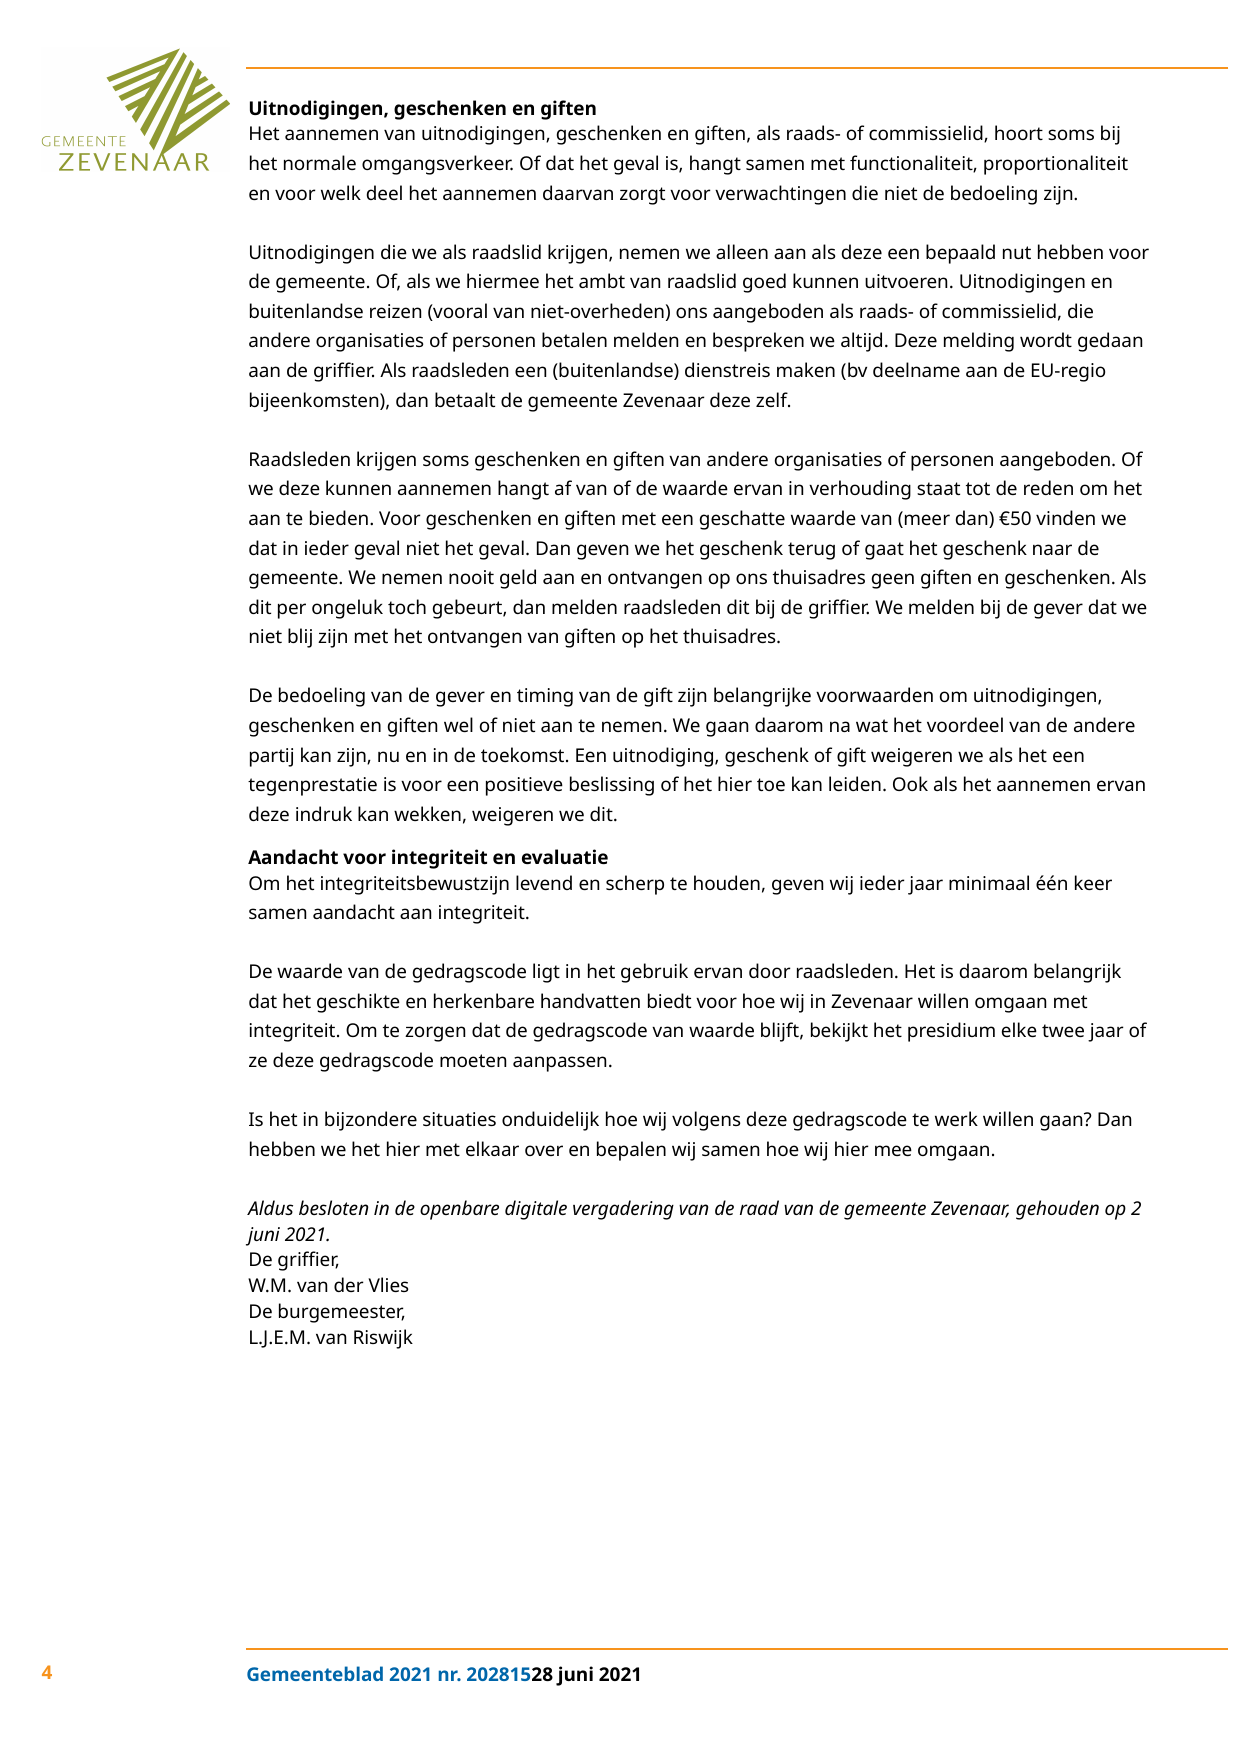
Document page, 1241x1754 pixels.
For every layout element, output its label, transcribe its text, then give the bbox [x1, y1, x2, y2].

picture [41, 47, 231, 172]
text W.M. van der Vlies [248, 1272, 1152, 1298]
text L.J.E.M. van Riswijk [248, 1324, 1152, 1349]
text Uitnodigingen, geschenken en giften [248, 95, 1152, 121]
text Aandacht voor integriteit en evaluatie [248, 844, 1152, 870]
text De griffier, [248, 1247, 1152, 1272]
text Raadsleden krijgen soms geschenken en giften van andere organisaties of personen aangeboden. Of we deze kunnen aannemen hangt af van of de waarde ervan in verhouding staat tot de reden om het aan te bieden. Voor geschenken en giften met een geschatte waarde van (meer dan) €50 vinden we dat in ieder geval niet het geval. Dan geven we het geschenk terug of gaat het geschenk naar de gemeente. We nemen nooit geld aan en ontvangen op ons thuisadres geen giften en geschenken. Als dit per ongeluk toch gebeurt, dan melden raadsleden dit bij de griffier. We melden bij de gever dat we niet blij zijn met het ontvangen van giften op het thuisadres. [248, 446, 1152, 649]
text Het aannemen van uitnodigingen, geschenken en giften, als raads- of commissielid, hoort soms bij het normale omgangsverkeer. Of dat het geval is, hangt samen met functionaliteit, proportionaliteit en voor welk deel het aannemen daarvan zorgt voor verwachtingen die niet de bedoeling zijn. [248, 121, 1152, 205]
text Is het in bijzondere situaties onduidelijk hoe wij volgens deze gedragscode te werk willen gaan? Dan hebben we het hier met elkaar over en bepalen wij samen hoe wij hier mee omgaan. [248, 1106, 1152, 1162]
text De bedoeling van de gever en timing van de gift zijn belangrijke voorwaarden om uitnodigingen, geschenken en giften wel of niet aan te nemen. We gaan daarom na wat het voordeel van de andere partij kan zijn, nu en in de toekomst. Een uitnodiging, geschenk of gift weigeren we als het een tegenprestatie is voor een positieve beslissing of het hier toe kan leiden. Ook als het aannemen ervan deze indruk kan wekken, weigeren we dit. [248, 683, 1152, 827]
text De waarde van de gedragscode ligt in het gebruik ervan door raadsleden. Het is daarom belangrijk dat het geschikte en herkenbare handvatten biedt voor hoe wij in Zevenaar willen omgaan met integriteit. Om te zorgen dat de gedragscode van waarde blijft, bekijkt het presidium elke twee jaar of ze deze gedragscode moeten aanpassen. [248, 958, 1152, 1073]
text De burgemeester, [248, 1298, 1152, 1324]
text Aldus besloten in de openbare digitale vergadering van de raad van de gemeente Zevenaar, gehouden op 2 juni 2021. [248, 1195, 1152, 1247]
text Uitnodigingen die we als raadslid krijgen, nemen we alleen aan als deze een bepaald nut hebben voor de gemeente. Of, als we hiermee het ambt van raadslid goed kunnen uitvoeren. Uitnodigingen en buitenlandse reizen (vooral van niet-overheden) ons aangeboden als raads- of commissielid, die andere organisaties of personen betalen melden en bespreken we altijd. Deze melding wordt gedaan aan de griffier. Als raadsleden een (buitenlandse) dienstreis maken (bv deelname aan de EU-regio bijeenkomsten), dan betaalt de gemeente Zevenaar deze zelf. [248, 239, 1152, 412]
text Om het integriteitsbewustzijn levend en scherp te houden, geven wij ieder jaar minimaal één keer samen aandacht aan integriteit. [248, 870, 1152, 925]
